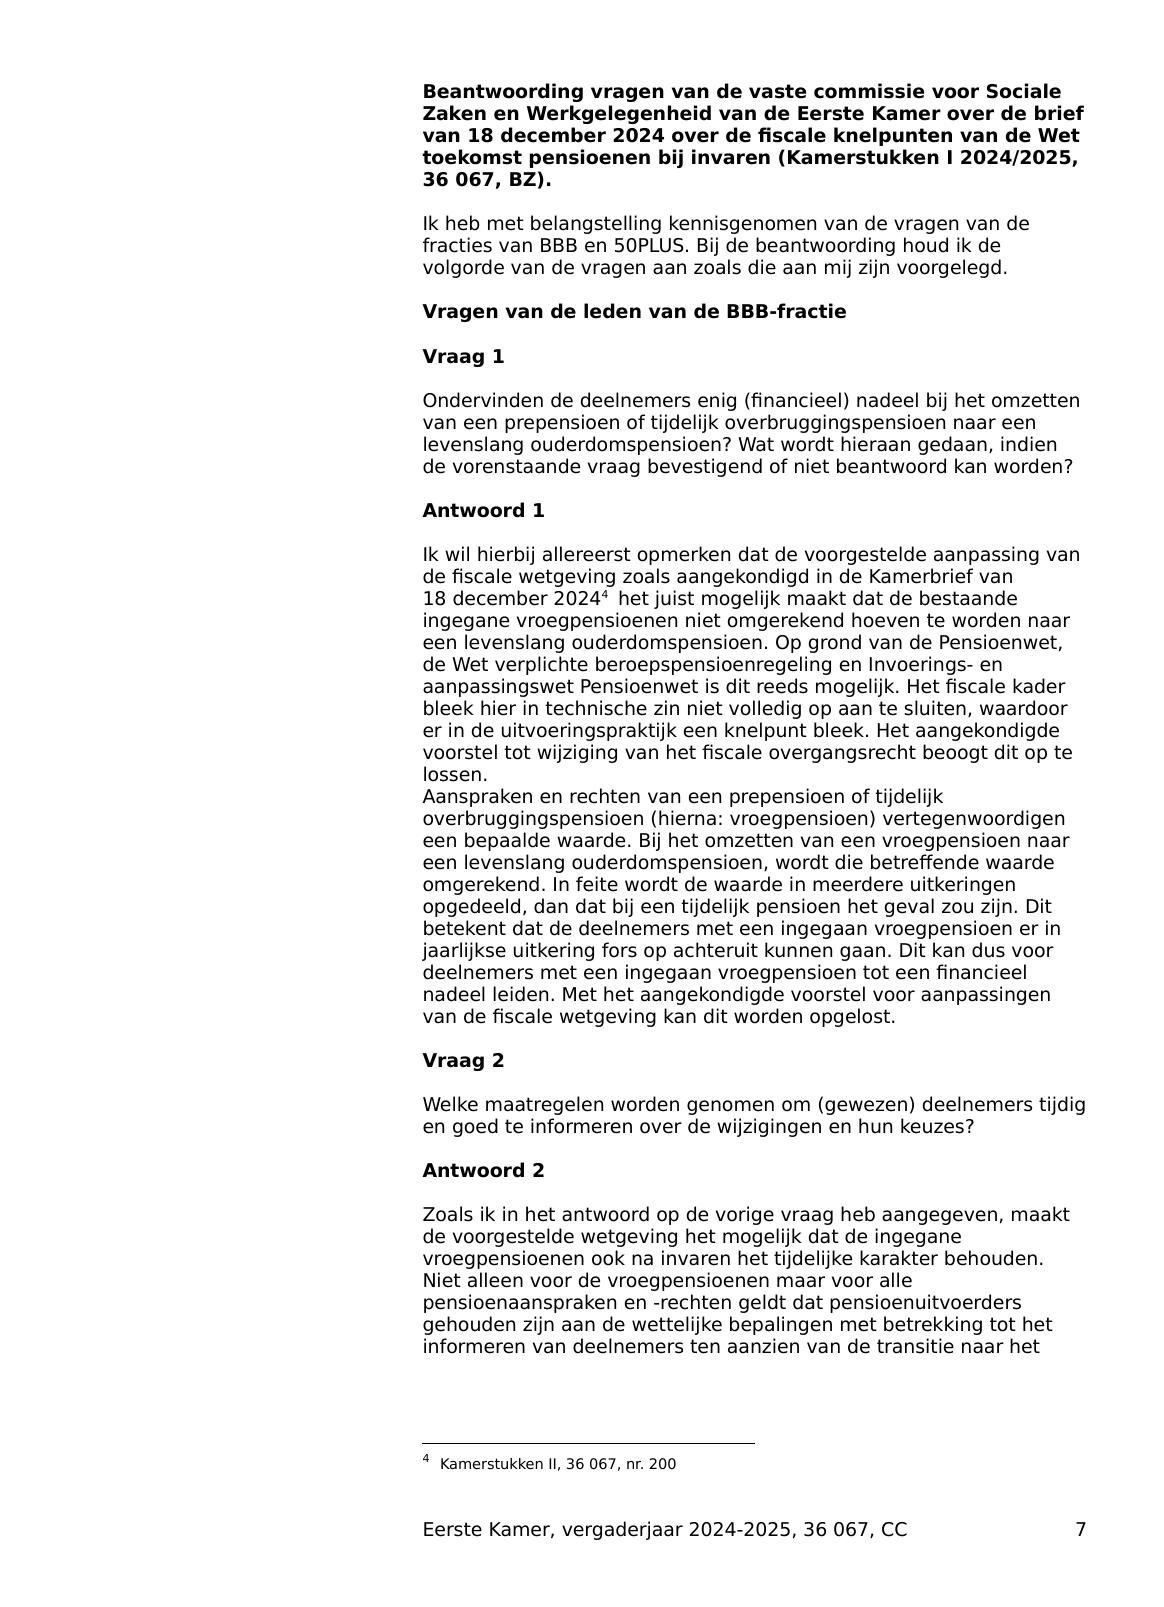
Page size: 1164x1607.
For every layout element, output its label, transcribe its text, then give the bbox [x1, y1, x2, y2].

subtitle Antwoord 2 [422, 1160, 1087, 1182]
subtitle Vragen van de leden van de BBB-fractie [422, 301, 1087, 323]
text Zoals ik in het antwoord op de vorige vraag heb aangegeven, maakt de voorgestelde wetgeving het mogelijk dat de ingegane vroegpensioenen ook na invaren het tijdelijke karakter behouden. Niet alleen voor de vroegpensioenen maar voor alle pensioenaanspraken en -rechten geldt dat pensioenuitvoerders gehouden zijn aan de wettelijke bepalingen met betrekking tot het informeren van deelnemers ten aanzien van de transitie naar het [422, 1204, 1087, 1358]
text Ondervinden de deelnemers enig (financieel) nadeel bij het omzetten van een prepensioen of tijdelijk overbruggingspensioen naar een levenslang ouderdomspensioen? Wat wordt hieraan gedaan, indien de vorenstaande vraag bevestigend of niet beantwoord kan worden? [422, 390, 1087, 478]
subtitle Vraag 1 [422, 346, 1087, 368]
text Ik heb met belangstelling kennisgenomen van de vragen van de fracties van BBB en 50PLUS. Bij de beantwoording houd ik de volgorde van de vragen aan zoals die aan mij zijn voorgelegd. [422, 213, 1087, 279]
subtitle Vraag 2 [422, 1050, 1087, 1072]
subtitle Beantwoording vragen van de vaste commissie voor Sociale Zaken en Werkgelegenheid van de Eerste Kamer over de brief van 18 december 2024 over de fiscale knelpunten van de Wet toekomst pensioenen bij invaren (Kamerstukken I 2024/2025, 36 067, BZ). [422, 81, 1087, 191]
text Ik wil hierbij allereerst opmerken dat de voorgestelde aanpassing van de fiscale wetgeving zoals aangekondigd in de Kamerbrief van 18 december 2024 het juist mogelijk maakt dat de bestaande ingegane vroegpensioenen niet omgerekend hoeven te worden naar een levenslang ouderdomspensioen. Op grond van de Pensioenwet, de Wet verplichte beroepspensioenregeling en Invoerings- en aanpassingswet Pensioenwet is dit reeds mogelijk. Het fiscale kader bleek hier in technische zin niet volledig op aan te sluiten, waardoor er in de uitvoeringspraktijk een knelpunt bleek. Het aangekondigde voorstel tot wijziging van het fiscale overgangsrecht beoogt dit op te lossen. [422, 544, 1087, 786]
text Aanspraken en rechten van een prepensioen of tijdelijk overbruggingspensioen (hierna: vroegpensioen) vertegenwoordigen een bepaalde waarde. Bij het omzetten van een vroegpensioen naar een levenslang ouderdomspensioen, wordt die betreffende waarde omgerekend. In feite wordt de waarde in meerdere uitkeringen opgedeeld, dan dat bij een tijdelijk pensioen het geval zou zijn. Dit betekent dat de deelnemers met een ingegaan vroegpensioen er in jaarlijkse uitkering fors op achteruit kunnen gaan. Dit kan dus voor deelnemers met een ingegaan vroegpensioen tot een financieel nadeel leiden. Met het aangekondigde voorstel voor aanpassingen van de fiscale wetgeving kan dit worden opgelost. [422, 786, 1087, 1028]
subtitle Antwoord 1 [422, 500, 1087, 522]
text Kamerstukken II, 36 067, nr. 200 [422, 1452, 1087, 1474]
text Welke maatregelen worden genomen om (gewezen) deelnemers tijdig en goed te informeren over de wijzigingen en hun keuzes? [422, 1094, 1087, 1138]
